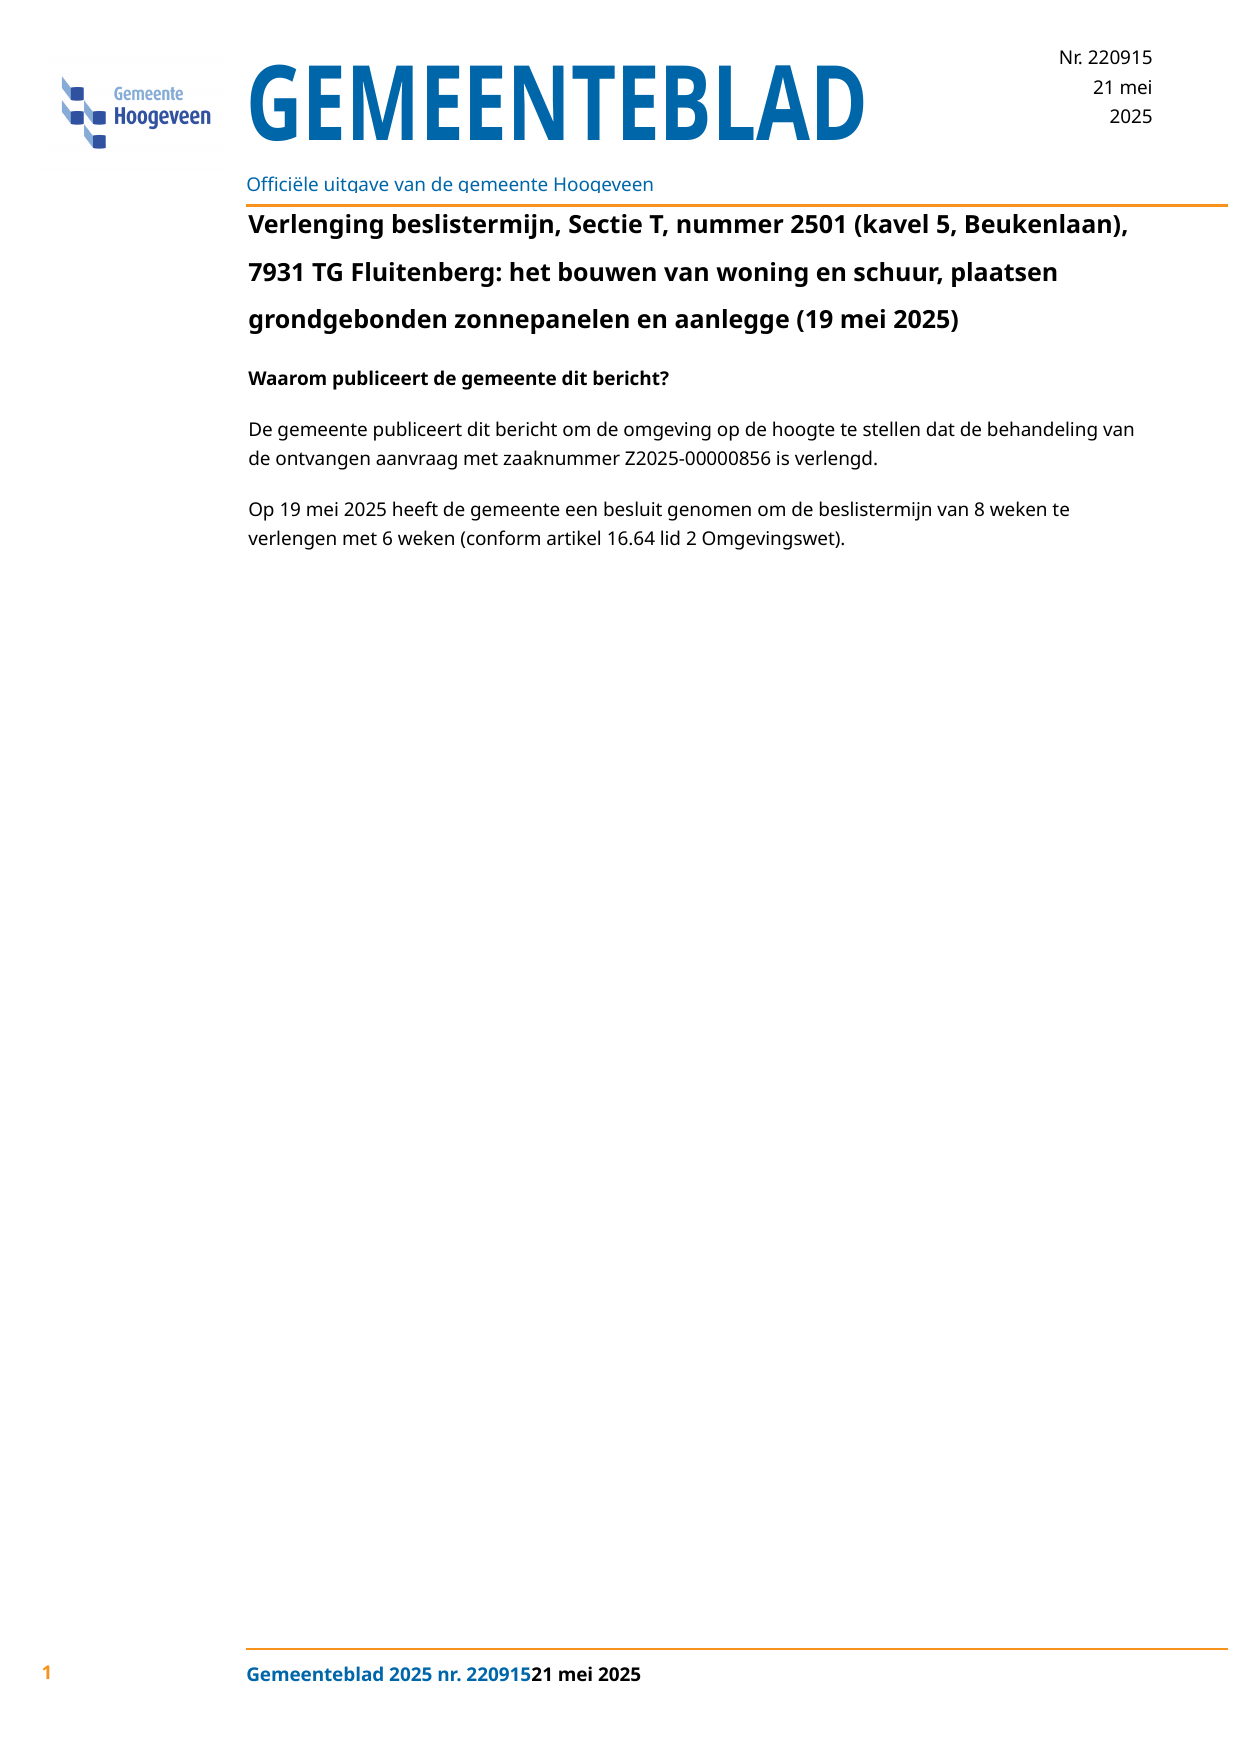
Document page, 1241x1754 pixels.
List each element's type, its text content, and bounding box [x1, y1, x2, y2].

text Verlenging beslistermijn, Sectie T, nummer 2501 (kavel 5, Beukenlaan), 7931 TG Fluitenberg: het bouwen van woning en schuur, plaatsen grondgebonden zonnepanelen en aanlegge (19 mei 2025) [248, 207, 1152, 336]
text Waarom publiceert de gemeente dit bericht? [248, 366, 1152, 391]
picture [41, 47, 231, 172]
text Op 19 mei 2025 heeft de gemeente een besluit genomen om de beslistermijn van 8 weken te verlengen met 6 weken (conform artikel 16.64 lid 2 Omgevingswet). [248, 496, 1152, 551]
text De gemeente publiceert dit bericht om de omgeving op de hoogte te stellen dat de behandeling van de ontvangen aanvraag met zaaknummer Z2025-00000856 is verlengd. [248, 416, 1152, 471]
